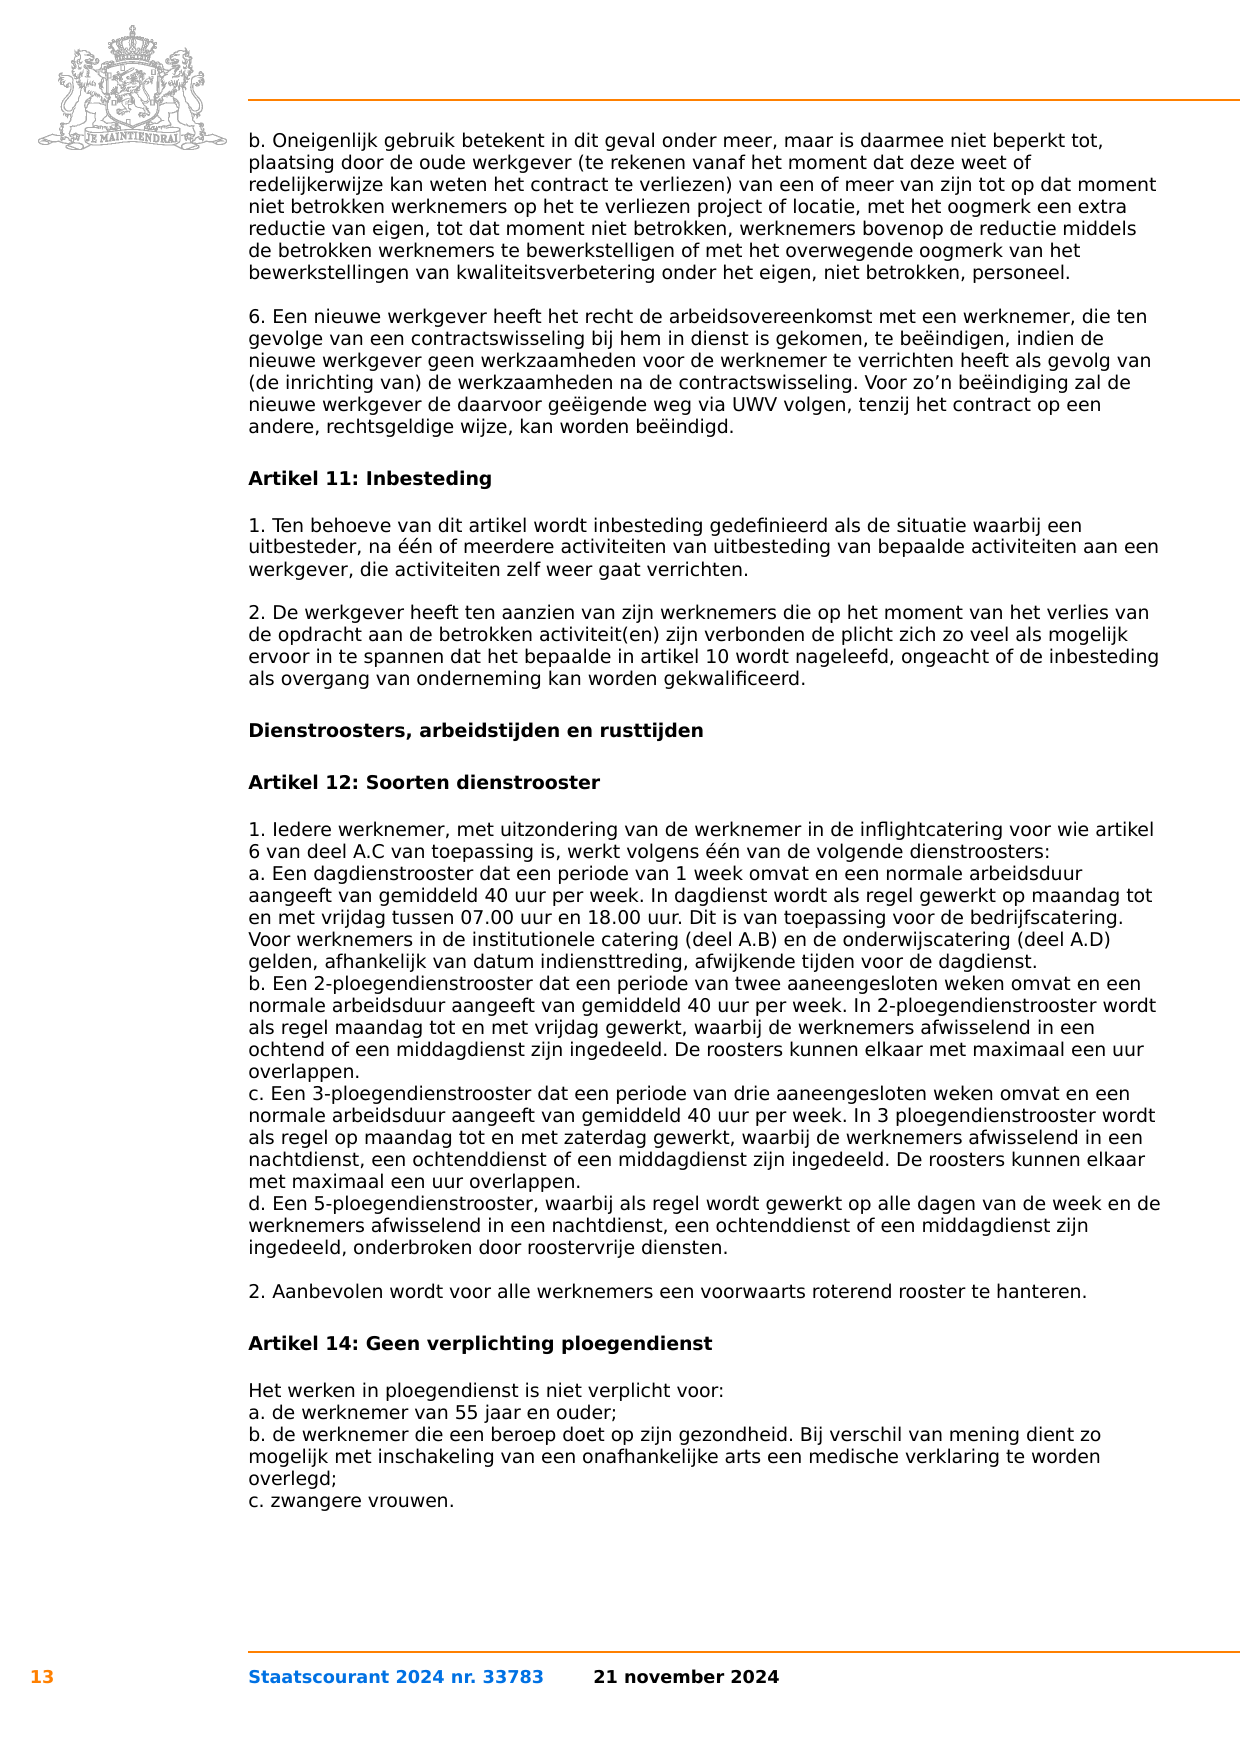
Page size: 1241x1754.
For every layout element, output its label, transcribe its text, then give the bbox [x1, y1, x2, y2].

text Het werken in ploegendienst is niet verplicht voor: [248, 1379, 1163, 1402]
subtitle Artikel 14: Geen verplichting ploegendienst [248, 1333, 1163, 1354]
subtitle Dienstroosters, arbeidstijden en rusttijden [248, 720, 1163, 742]
text 2. Aanbevolen wordt voor alle werknemers een voorwaarts roterend rooster te hanteren. [248, 1281, 1163, 1303]
text 2. De werkgever heeft ten aanzien van zijn werknemers die op het moment van het verlies van de opdracht aan de betrokken activiteit(en) zijn verbonden de plicht zich zo veel als mogelijk ervoor in te spannen dat het bepaalde in artikel 10 wordt nageleefd, ongeacht of de inbesteding als overgang van onderneming kan worden gekwalificeerd. [248, 602, 1163, 690]
text b. Een 2-ploegendienstrooster dat een periode van twee aaneengesloten weken omvat en een normale arbeidsduur aangeeft van gemiddeld 40 uur per week. In 2-ploegendienstrooster wordt als regel maandag tot en met vrijdag gewerkt, waarbij de werknemers afwisselend in een ochtend of een middagdienst zijn ingedeeld. De roosters kunnen elkaar met maximaal een uur overlappen. [248, 973, 1163, 1083]
text b. Oneigenlijk gebruik betekent in dit geval onder meer, maar is daarmee niet beperkt tot, plaatsing door de oude werkgever (te rekenen vanaf het moment dat deze weet of redelijkerwijze kan weten het contract te verliezen) van een of meer van zijn tot op dat moment niet betrokken werknemers op het te verliezen project of locatie, met het oogmerk een extra reductie van eigen, tot dat moment niet betrokken, werknemers bovenop de reductie middels de betrokken werknemers te bewerkstelligen of met het overwegende oogmerk van het bewerkstellingen van kwaliteitsverbetering onder het eigen, niet betrokken, personeel. [248, 130, 1163, 284]
subtitle Artikel 12: Soorten dienstrooster [248, 772, 1163, 794]
text d. Een 5-ploegendienstrooster, waarbij als regel wordt gewerkt op alle dagen van de week en de werknemers afwisselend in een nachtdienst, een ochtenddienst of een middagdienst zijn ingedeeld, onderbroken door roostervrije diensten. [248, 1193, 1163, 1259]
text c. zwangere vrouwen. [248, 1489, 1163, 1511]
picture [38, 25, 227, 150]
text 1. Ten behoeve van dit artikel wordt inbesteding gedefinieerd als de situatie waarbij een uitbesteder, na één of meerdere activiteiten van uitbesteding van bepaalde activiteiten aan een werkgever, die activiteiten zelf weer gaat verrichten. [248, 514, 1163, 580]
text 1. Iedere werknemer, met uitzondering van de werknemer in de inflightcatering voor wie artikel 6 van deel A.C van toepassing is, werkt volgens één van de volgende dienstroosters: [248, 819, 1163, 863]
text b. de werknemer die een beroep doet op zijn gezondheid. Bij verschil van mening dient zo mogelijk met inschakeling van een onafhankelijke arts een medische verklaring te worden overlegd; [248, 1423, 1163, 1489]
subtitle Artikel 11: Inbesteding [248, 467, 1163, 489]
text c. Een 3-ploegendienstrooster dat een periode van drie aaneengesloten weken omvat en een normale arbeidsduur aangeeft van gemiddeld 40 uur per week. In 3 ploegendienstrooster wordt als regel op maandag tot en met zaterdag gewerkt, waarbij de werknemers afwisselend in een nachtdienst, een ochtenddienst of een middagdienst zijn ingedeeld. De roosters kunnen elkaar met maximaal een uur overlappen. [248, 1083, 1163, 1193]
text a. de werknemer van 55 jaar en ouder; [248, 1402, 1163, 1423]
text 6. Een nieuwe werkgever heeft het recht de arbeidsovereenkomst met een werknemer, die ten gevolge van een contractswisseling bij hem in dienst is gekomen, te beëindigen, indien de nieuwe werkgever geen werkzaamheden voor de werknemer te verrichten heeft als gevolg van (de inrichting van) de werkzaamheden na de contractswisseling. Voor zo’n beëindiging zal de nieuwe werkgever de daarvoor geëigende weg via UWV volgen, tenzij het contract op een andere, rechtsgeldige wijze, kan worden beëindigd. [248, 306, 1163, 437]
text a. Een dagdienstrooster dat een periode van 1 week omvat en een normale arbeidsduur aangeeft van gemiddeld 40 uur per week. In dagdienst wordt als regel gewerkt op maandag tot en met vrijdag tussen 07.00 uur en 18.00 uur. Dit is van toepassing voor de bedrijfscatering. Voor werknemers in de institutionele catering (deel A.B) en de onderwijscatering (deel A.D) gelden, afhankelijk van datum indiensttreding, afwijkende tijden voor de dagdienst. [248, 863, 1163, 973]
